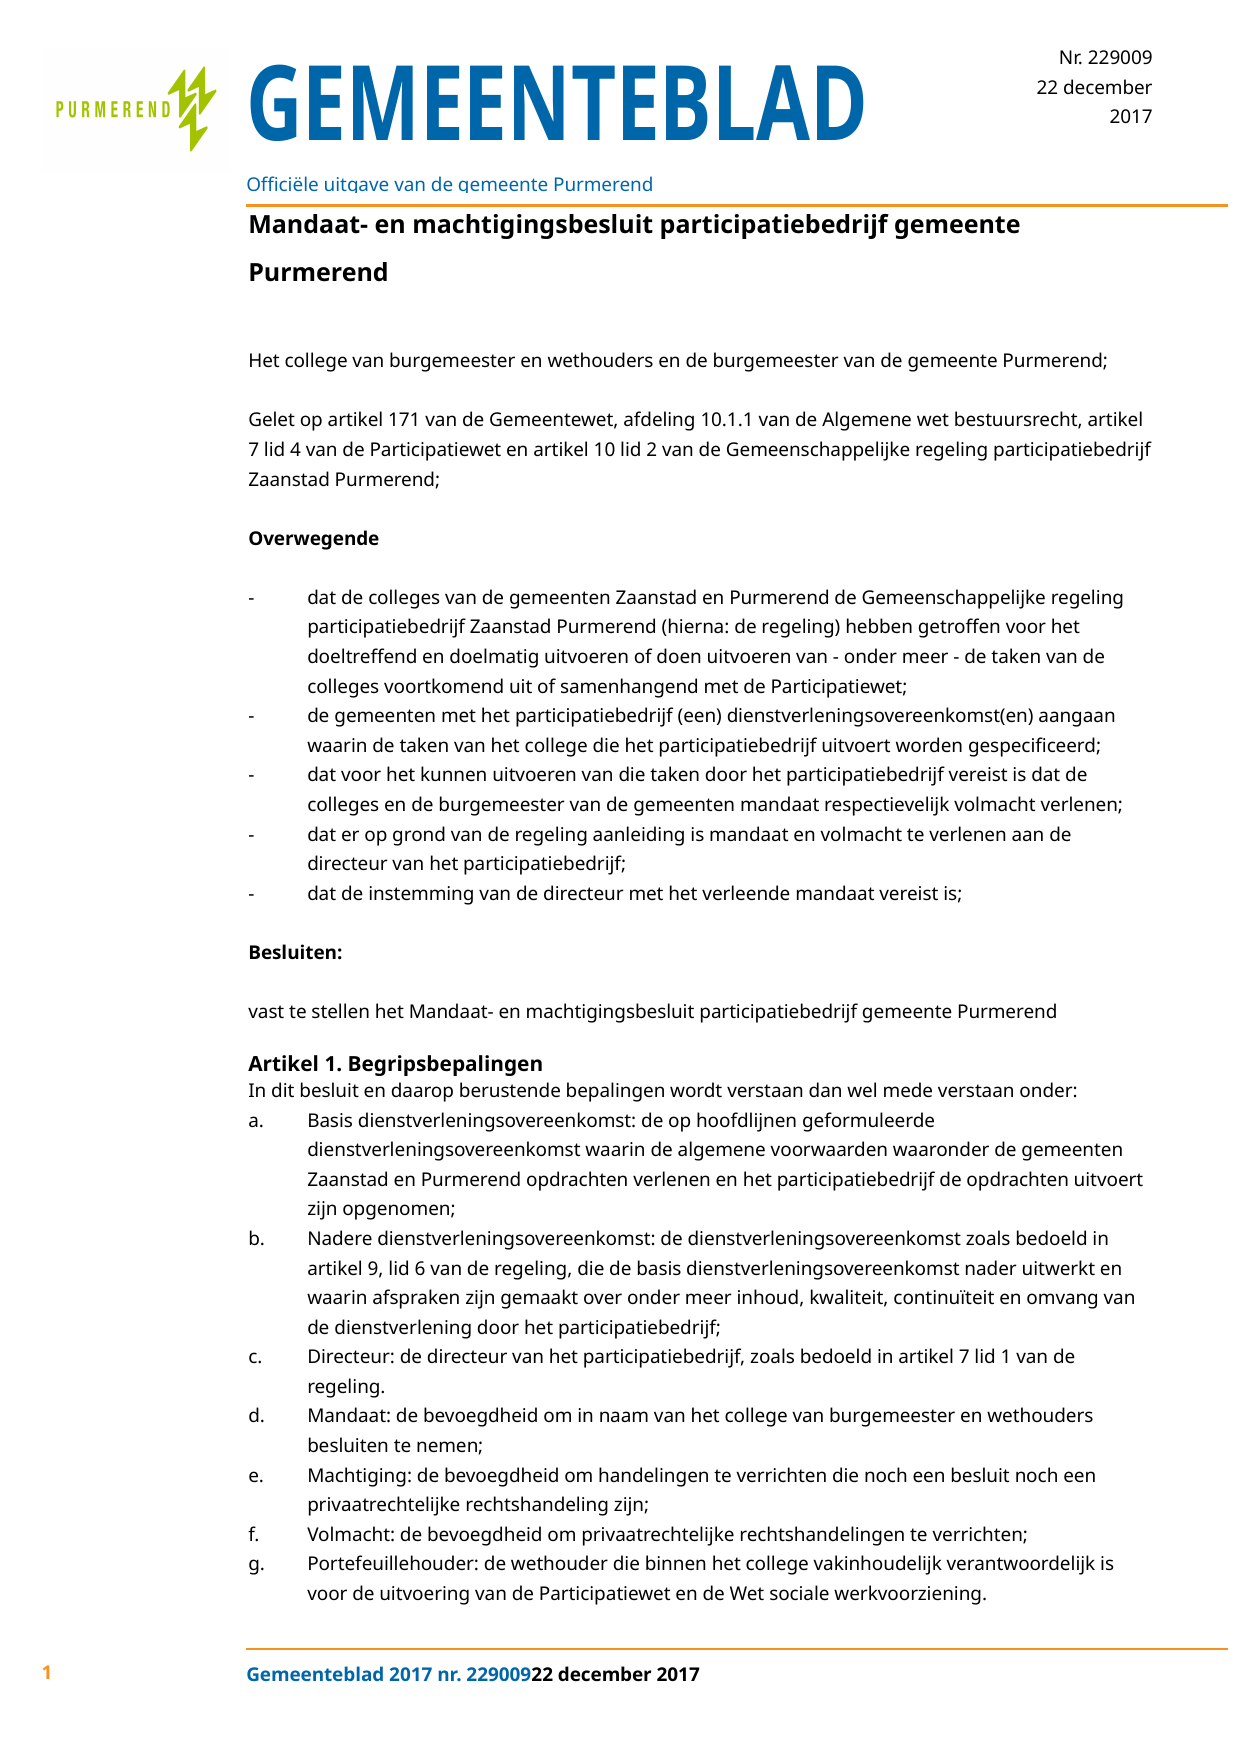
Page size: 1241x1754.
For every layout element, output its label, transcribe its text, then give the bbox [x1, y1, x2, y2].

text Besluiten: [248, 939, 1152, 965]
picture [41, 47, 231, 172]
list dat voor het kunnen uitvoeren van die taken door het participatiebedrijf vereist is dat de colleges en de burgemeester van de gemeenten mandaat respectievelijk volmacht verlenen; [248, 762, 1152, 817]
list Mandaat: de bevoegdheid om in naam van het college van burgemeester en wethouders besluiten te nemen; [248, 1403, 1152, 1458]
list Machtiging: de bevoegdheid om handelingen te verrichten die noch een besluit noch een privaatrechtelijke rechtshandeling zijn; [248, 1462, 1152, 1517]
text In dit besluit en daarop berustende bepalingen wordt verstaan dan wel mede verstaan onder: [248, 1077, 1152, 1103]
list dat er op grond van de regeling aanleiding is mandaat en volmacht te verlenen aan de directeur van het participatiebedrijf; [248, 821, 1152, 876]
text Artikel 1. Begripsbepalingen [248, 1049, 1152, 1077]
text Mandaat- en machtigingsbesluit participatiebedrijf gemeente Purmerend [248, 207, 1152, 288]
list Volmacht: de bevoegdheid om privaatrechtelijke rechtshandelingen te verrichten; [248, 1521, 1152, 1547]
text Overwegende [248, 525, 1152, 551]
list Nadere dienstverleningsovereenkomst: de dienstverleningsovereenkomst zoals bedoeld in artikel 9, lid 6 van de regeling, die de basis dienstverleningsovereenkomst nader uitwerkt en waarin afspraken zijn gemaakt over onder meer inhoud, kwaliteit, continuïteit en omvang van de dienstverlening door het participatiebedrijf; [248, 1225, 1152, 1339]
list Basis dienstverleningsovereenkomst: de op hoofdlijnen geformuleerde dienstverleningsovereenkomst waarin de algemene voorwaarden waaronder de gemeenten Zaanstad en Purmerend opdrachten verlenen en het participatiebedrijf de opdrachten uitvoert zijn opgenomen; [248, 1107, 1152, 1221]
text Gelet op artikel 171 van de Gemeentewet, afdeling 10.1.1 van de Algemene wet bestuursrecht, artikel 7 lid 4 van de Participatiewet en artikel 10 lid 2 van de Gemeenschappelijke regeling participatiebedrijf Zaanstad Purmerend; [248, 407, 1152, 492]
list de gemeenten met het participatiebedrijf (een) dienstverleningsovereenkomst(en) aangaan waarin de taken van het college die het participatiebedrijf uitvoert worden gespecificeerd; [248, 702, 1152, 758]
list dat de colleges van de gemeenten Zaanstad en Purmerend de Gemeenschappelijke regeling participatiebedrijf Zaanstad Purmerend (hierna: de regeling) hebben getroffen voor het doeltreffend en doelmatig uitvoeren of doen uitvoeren van - onder meer - de taken van de colleges voortkomend uit of samenhangend met de Participatiewet; [248, 584, 1152, 699]
list Portefeuillehouder: de wethouder die binnen het college vakinhoudelijk verantwoordelijk is voor de uitvoering van de Participatiewet en de Wet sociale werkvoorziening. [248, 1551, 1152, 1606]
list Directeur: de directeur van het participatiebedrijf, zoals bedoeld in artikel 7 lid 1 van de regeling. [248, 1343, 1152, 1399]
text Het college van burgemeester en wethouders en de burgemeester van de gemeente Purmerend; [248, 347, 1152, 373]
list dat de instemming van de directeur met het verleende mandaat vereist is; [248, 880, 1152, 906]
text vast te stellen het Mandaat- en machtigingsbesluit participatiebedrijf gemeente Purmerend [248, 998, 1152, 1024]
